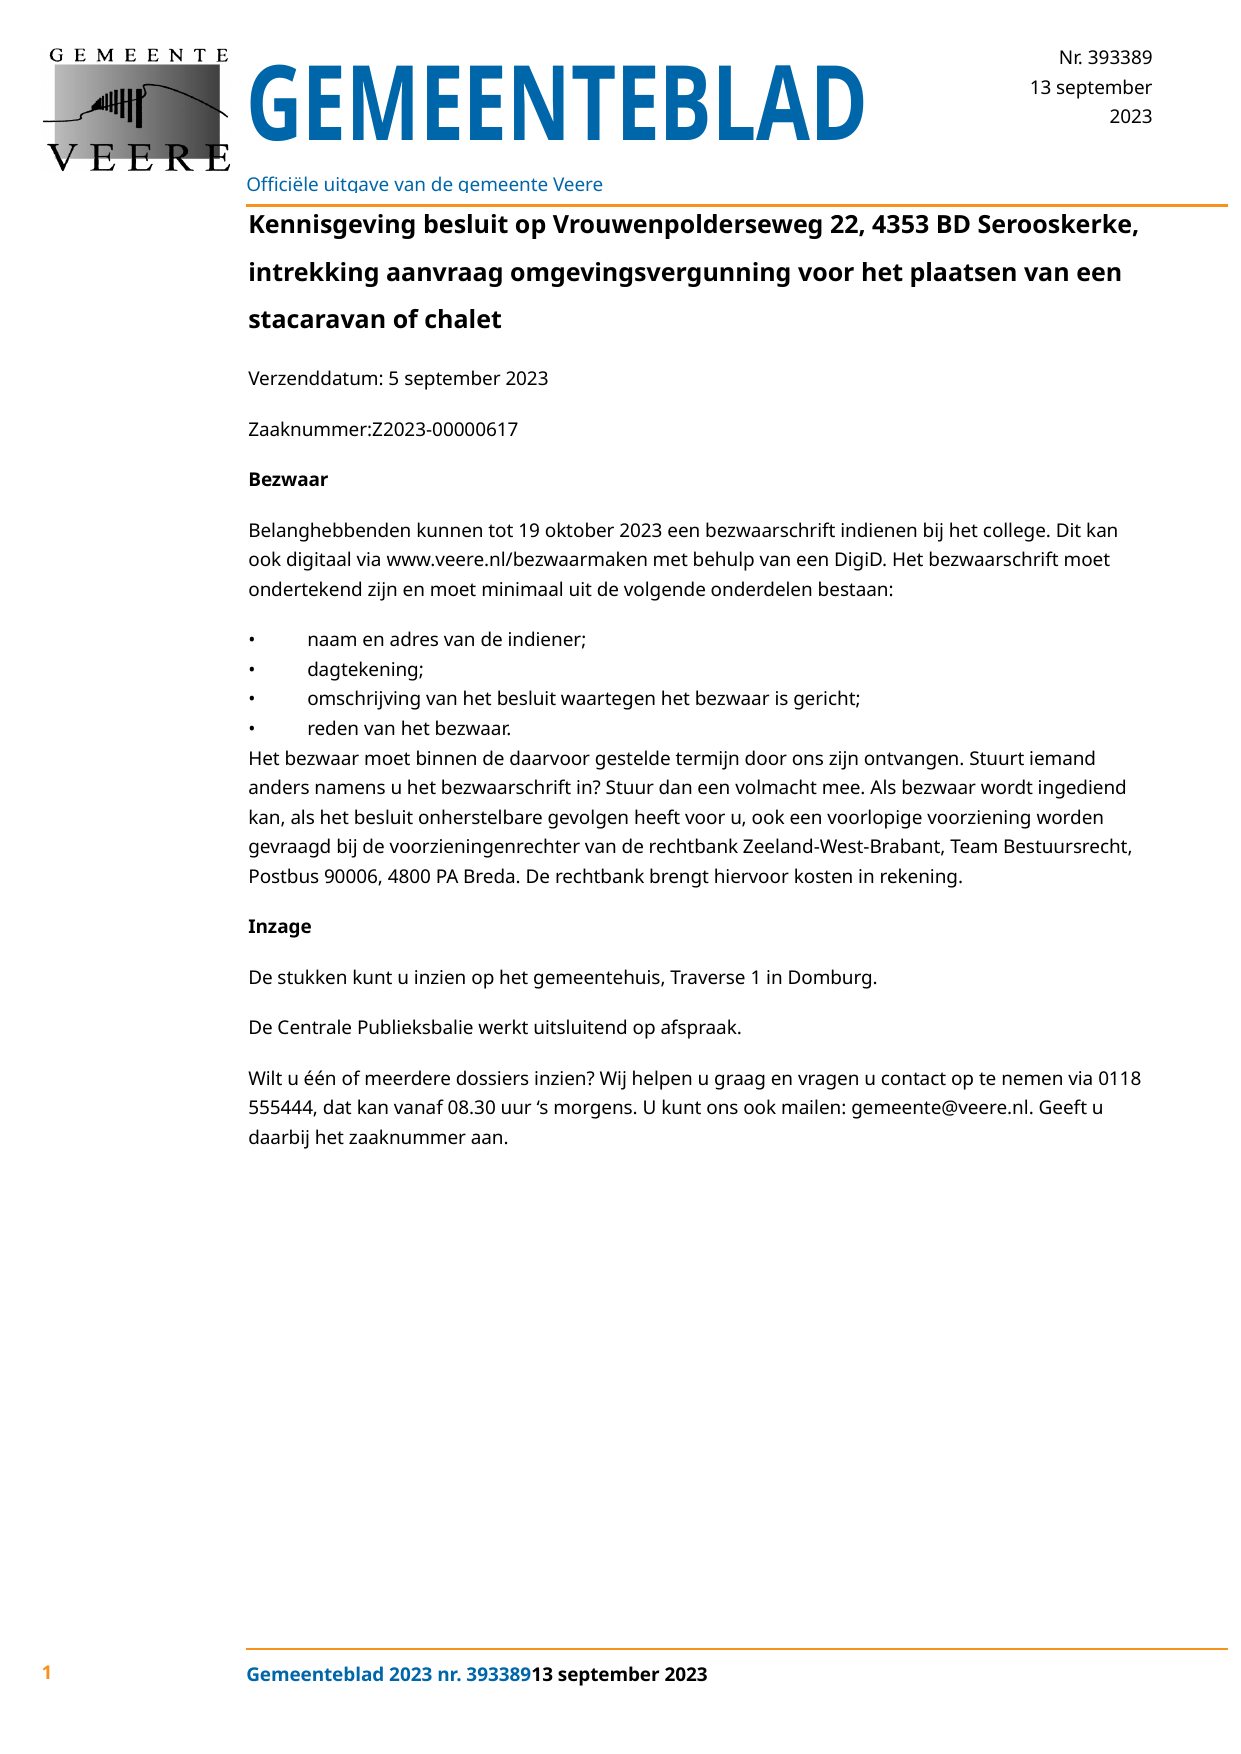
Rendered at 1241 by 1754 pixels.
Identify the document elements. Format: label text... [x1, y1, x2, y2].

picture [41, 47, 231, 172]
text Belanghebbenden kunnen tot 19 oktober 2023 een bezwaarschrift indienen bij het college. Dit kan ook digitaal via www.veere.nl/bezwaarmaken met behulp van een DigiD. Het bezwaarschrift moet ondertekend zijn en moet minimaal uit de volgende onderdelen bestaan: [248, 517, 1152, 602]
text Het bezwaar moet binnen de daarvoor gestelde termijn door ons zijn ontvangen. Stuurt iemand anders namens u het bezwaarschrift in? Stuur dan een volmacht mee. Als bezwaar wordt ingediend kan, als het besluit onherstelbare gevolgen heeft voor u, ook een voorlopige voorziening worden gevraagd bij de voorzieningenrechter van de rechtbank Zeeland-West-Brabant, Team Bestuursrecht, Postbus 90006, 4800 PA Breda. De rechtbank brengt hiervoor kosten in rekening. [248, 745, 1152, 889]
text De Centrale Publieksbalie werkt uitsluitend op afspraak. [248, 1014, 1152, 1040]
text De stukken kunt u inzien op het gemeentehuis, Traverse 1 in Domburg. [248, 964, 1152, 989]
list reden van het bezwaar. [248, 715, 1152, 741]
list dagtekening; [248, 656, 1152, 682]
text Verzenddatum: 5 september 2023 [248, 366, 1152, 391]
text Wilt u één of meerdere dossiers inzien? Wij helpen u graag en vragen u contact op te nemen via 0118 555444, dat kan vanaf 08.30 uur ‘s morgens. U kunt ons ook mailen: gemeente@veere.nl. Geeft u daarbij het zaaknummer aan. [248, 1065, 1152, 1149]
list omschrijving van het besluit waartegen het bezwaar is gericht; [248, 686, 1152, 711]
list naam en adres van de indiener; [248, 626, 1152, 652]
text Zaaknummer:Z2023-00000617 [248, 416, 1152, 442]
text Bezwaar [248, 466, 1152, 492]
text Inzage [248, 913, 1152, 939]
text Kennisgeving besluit op Vrouwenpolderseweg 22, 4353 BD Serooskerke, intrekking aanvraag omgevingsvergunning voor het plaatsen van een stacaravan of chalet [248, 207, 1152, 336]
